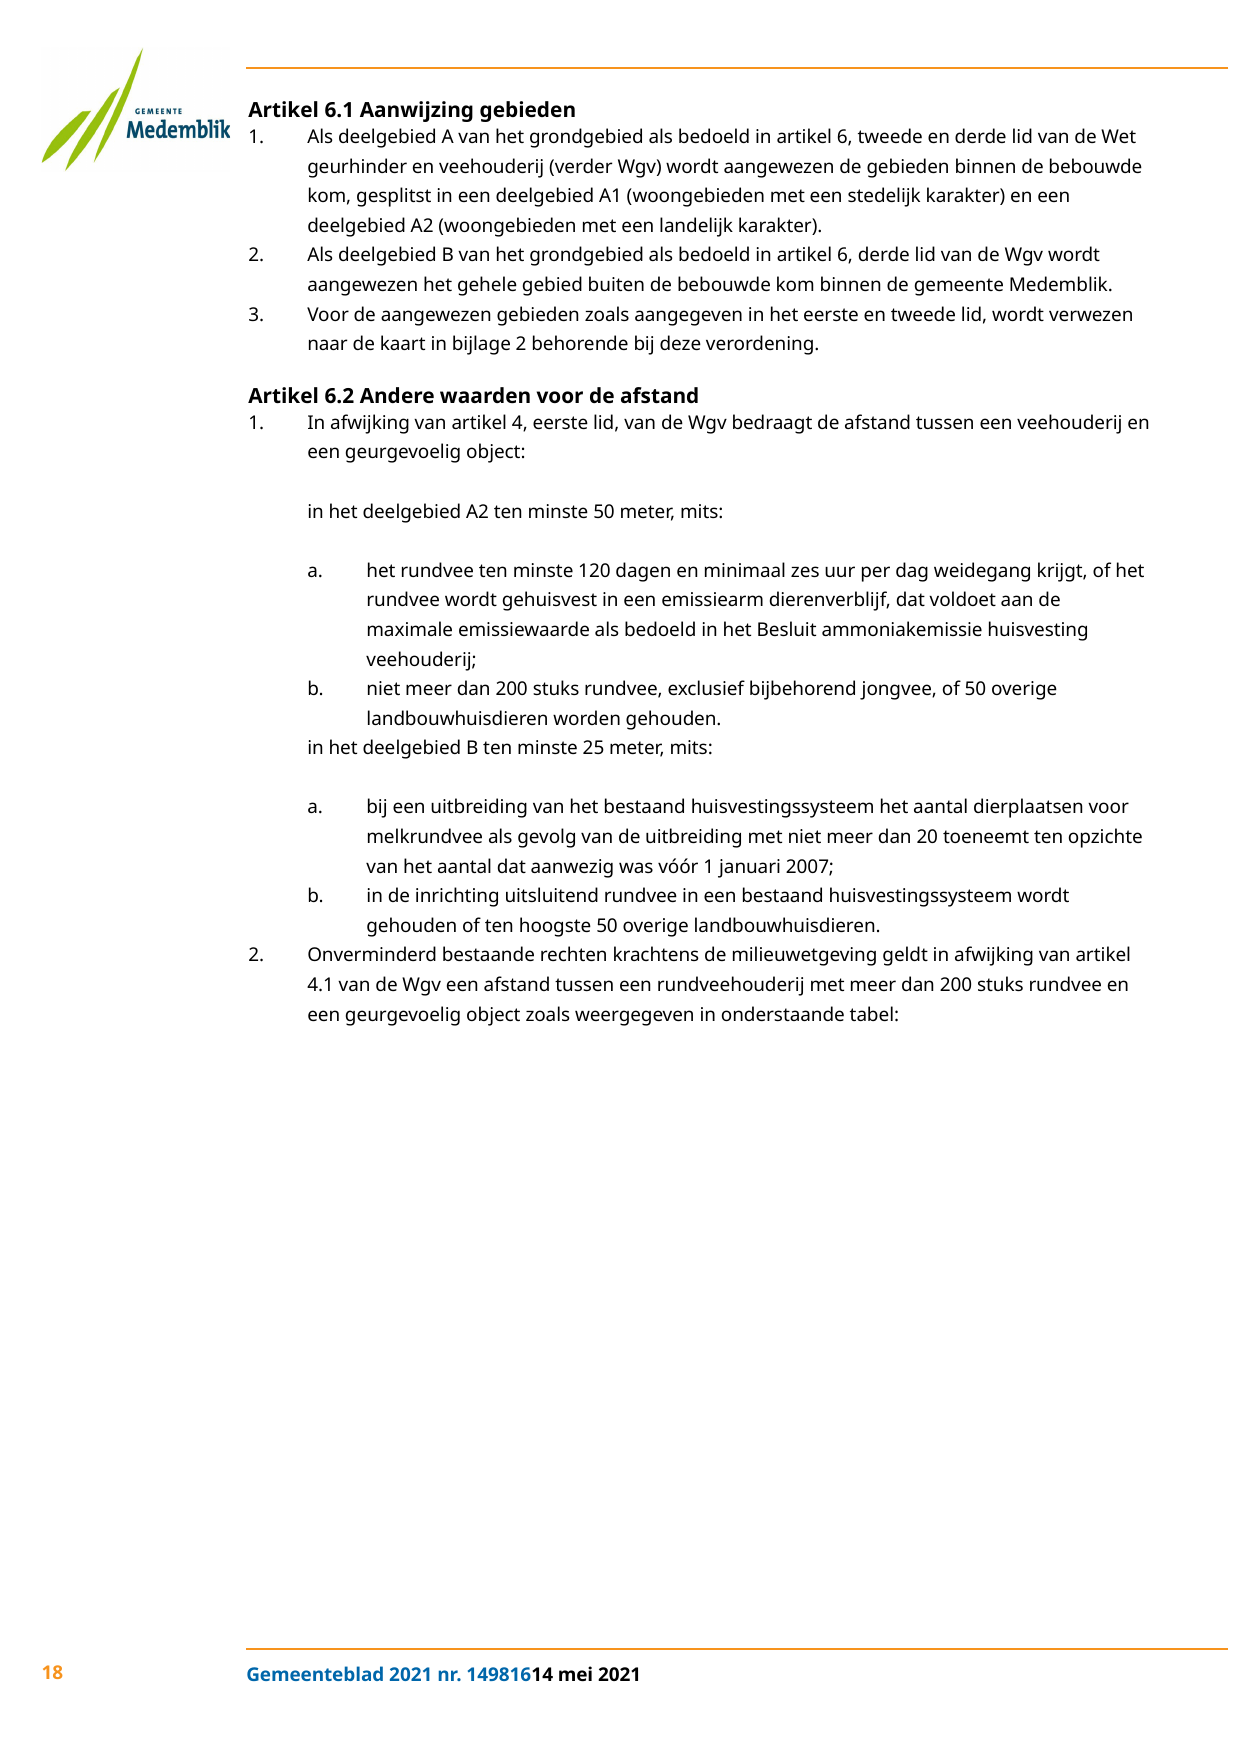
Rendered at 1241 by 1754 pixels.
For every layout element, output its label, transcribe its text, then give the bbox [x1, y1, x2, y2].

list niet meer dan 200 stuks rundvee, exclusief bijbehorend jongvee, of 50 overige landbouwhuisdieren worden gehouden. [307, 675, 1152, 731]
list het rundvee ten minste 120 dagen en minimaal zes uur per dag weidegang krijgt, of het rundvee wordt gehuisvest in een emissiearm dierenverblijf, dat voldoet aan de maximale emissiewaarde als bedoeld in het Besluit ammoniakemissie huisvesting veehouderij; [307, 557, 1152, 672]
list Als deelgebied A van het grondgebied als bedoeld in artikel 6, tweede en derde lid van de Wet geurhinder en veehouderij (verder Wgv) wordt aangewezen de gebieden binnen de bebouwde kom, gesplitst in een deelgebied A1 (woongebieden met een stedelijk karakter) en een deelgebied A2 (woongebieden met een landelijk karakter). [248, 123, 1152, 238]
text Artikel 6.2 Andere waarden voor de afstand [248, 381, 1152, 409]
list Voor de aangewezen gebieden zoals aangegeven in het eerste en tweede lid, wordt verwezen naar de kaart in bijlage 2 behorende bij deze verordening. [248, 301, 1152, 356]
list in het deelgebied B ten minste 25 meter, mits: [248, 734, 1152, 760]
list Als deelgebied B van het grondgebied als bedoeld in artikel 6, derde lid van de Wgv wordt aangewezen het gehele gebied buiten de bebouwde kom binnen de gemeente Medemblik. [248, 242, 1152, 297]
list bij een uitbreiding van het bestaand huisvestingssysteem het aantal dierplaatsen voor melkrundvee als gevolg van de uitbreiding met niet meer dan 20 toeneemt ten opzichte van het aantal dat aanwezig was vóór 1 januari 2007; [307, 794, 1152, 879]
list in de inrichting uitsluitend rundvee in een bestaand huisvestingssysteem wordt gehouden of ten hoogste 50 overige landbouwhuisdieren. [307, 882, 1152, 938]
list in het deelgebied A2 ten minste 50 meter, mits: [248, 498, 1152, 524]
list In afwijking van artikel 4, eerste lid, van de Wgv bedraagt de afstand tussen een veehouderij en een geurgevoelig object: [248, 409, 1152, 464]
picture [41, 47, 231, 172]
text Artikel 6.1 Aanwijzing gebieden [248, 95, 1152, 123]
list Onverminderd bestaande rechten krachtens de milieuwetgeving geldt in afwijking van artikel 4.1 van de Wgv een afstand tussen een rundveehouderij met meer dan 200 stuks rundvee en een geurgevoelig object zoals weergegeven in onderstaande tabel: [248, 942, 1152, 1027]
